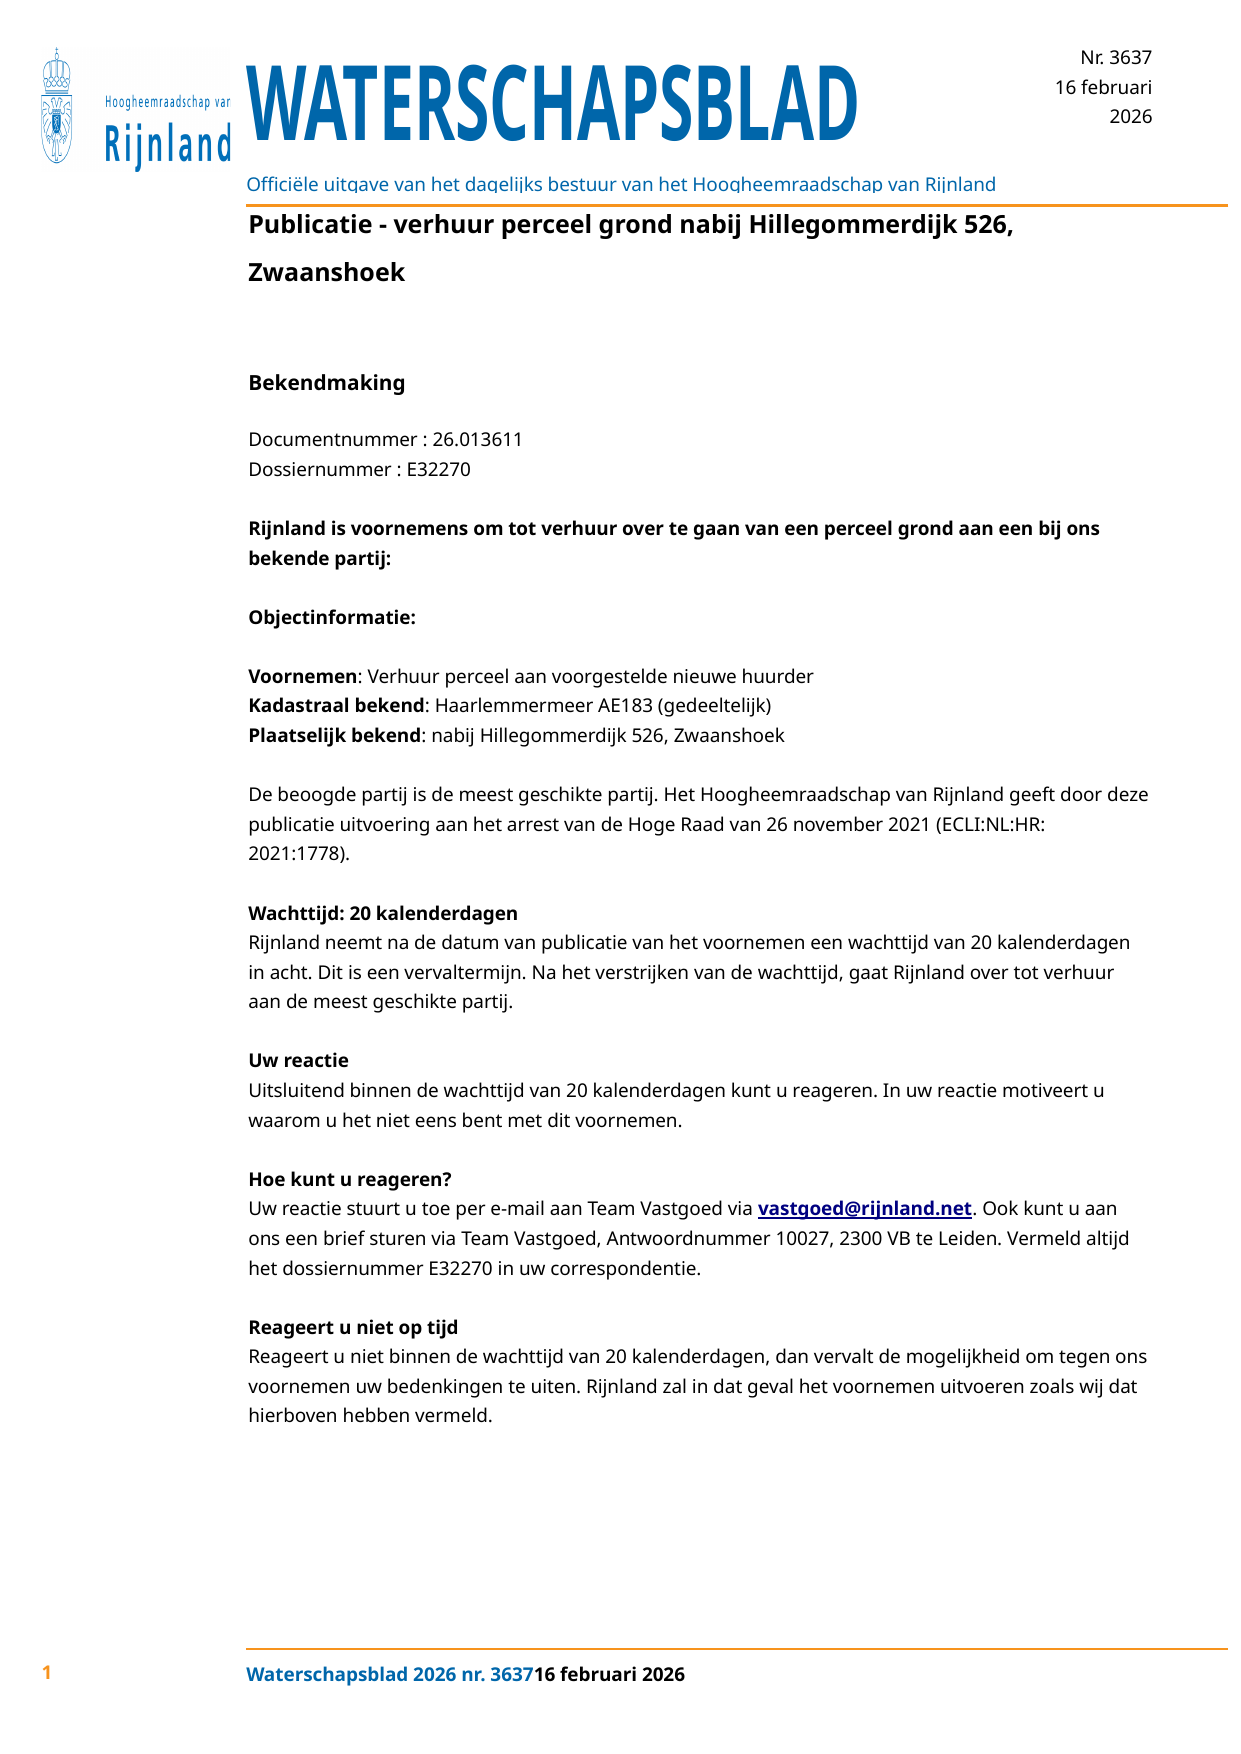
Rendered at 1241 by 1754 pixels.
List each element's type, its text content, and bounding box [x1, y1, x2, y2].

text Documentnummer : 26.013611 [248, 426, 1152, 452]
text Bekendmaking [248, 368, 1152, 397]
text Publicatie - verhuur perceel grond nabij Hillegommerdijk 526, Zwaanshoek [248, 207, 1152, 288]
text Reageert u niet op tijd [248, 1314, 1152, 1339]
text Rijnland is voornemens om tot verhuur over te gaan van een perceel grond aan een bij ons bekende partij: [248, 515, 1152, 570]
text Dossiernummer : E32270 [248, 456, 1152, 482]
text De beoogde partij is de meest geschikte partij. Het Hoogheemraadschap van Rijnland geeft door deze publicatie uitvoering aan het arrest van de Hoge Raad van 26 november 2021 (ECLI:NL:HR: 2021:1778). [248, 781, 1152, 866]
text Hoe kunt u reageren? [248, 1166, 1152, 1192]
text Kadastraal bekend: Haarlemmermeer AE183 (gedeeltelijk) [248, 693, 1152, 718]
text Uitsluitend binnen de wachttijd van 20 kalenderdagen kunt u reageren. In uw reactie motiveert u waarom u het niet eens bent met dit voornemen. [248, 1077, 1152, 1132]
text Voornemen: Verhuur perceel aan voorgestelde nieuwe huurder [248, 663, 1152, 689]
text Wachttijd: 20 kalenderdagen [248, 900, 1152, 925]
text Reageert u niet binnen de wachttijd van 20 kalenderdagen, dan vervalt de mogelijkheid om tegen ons voornemen uw bedenkingen te uiten. Rijnland zal in dat geval het voornemen uitvoeren zoals wij dat hierboven hebben vermeld. [248, 1343, 1152, 1428]
text Objectinformatie: [248, 604, 1152, 629]
text Rijnland neemt na de datum van publicatie van het voornemen een wachttijd van 20 kalenderdagen in acht. Dit is een vervaltermijn. Na het verstrijken van de wachttijd, gaat Rijnland over tot verhuur aan de meest geschikte partij. [248, 929, 1152, 1014]
picture [41, 47, 231, 172]
text Uw reactie [248, 1048, 1152, 1073]
text Uw reactie stuurt u toe per e-mail aan Team Vastgoed via vastgoed@rijnland.net. Ook kunt u aan ons een brief sturen via Team Vastgoed, Antwoordnummer 10027, 2300 VB te Leiden. Vermeld altijd het dossiernummer E32270 in uw correspondentie. [248, 1196, 1152, 1280]
text Plaatselijk bekend: nabij Hillegommerdijk 526, Zwaanshoek [248, 722, 1152, 748]
